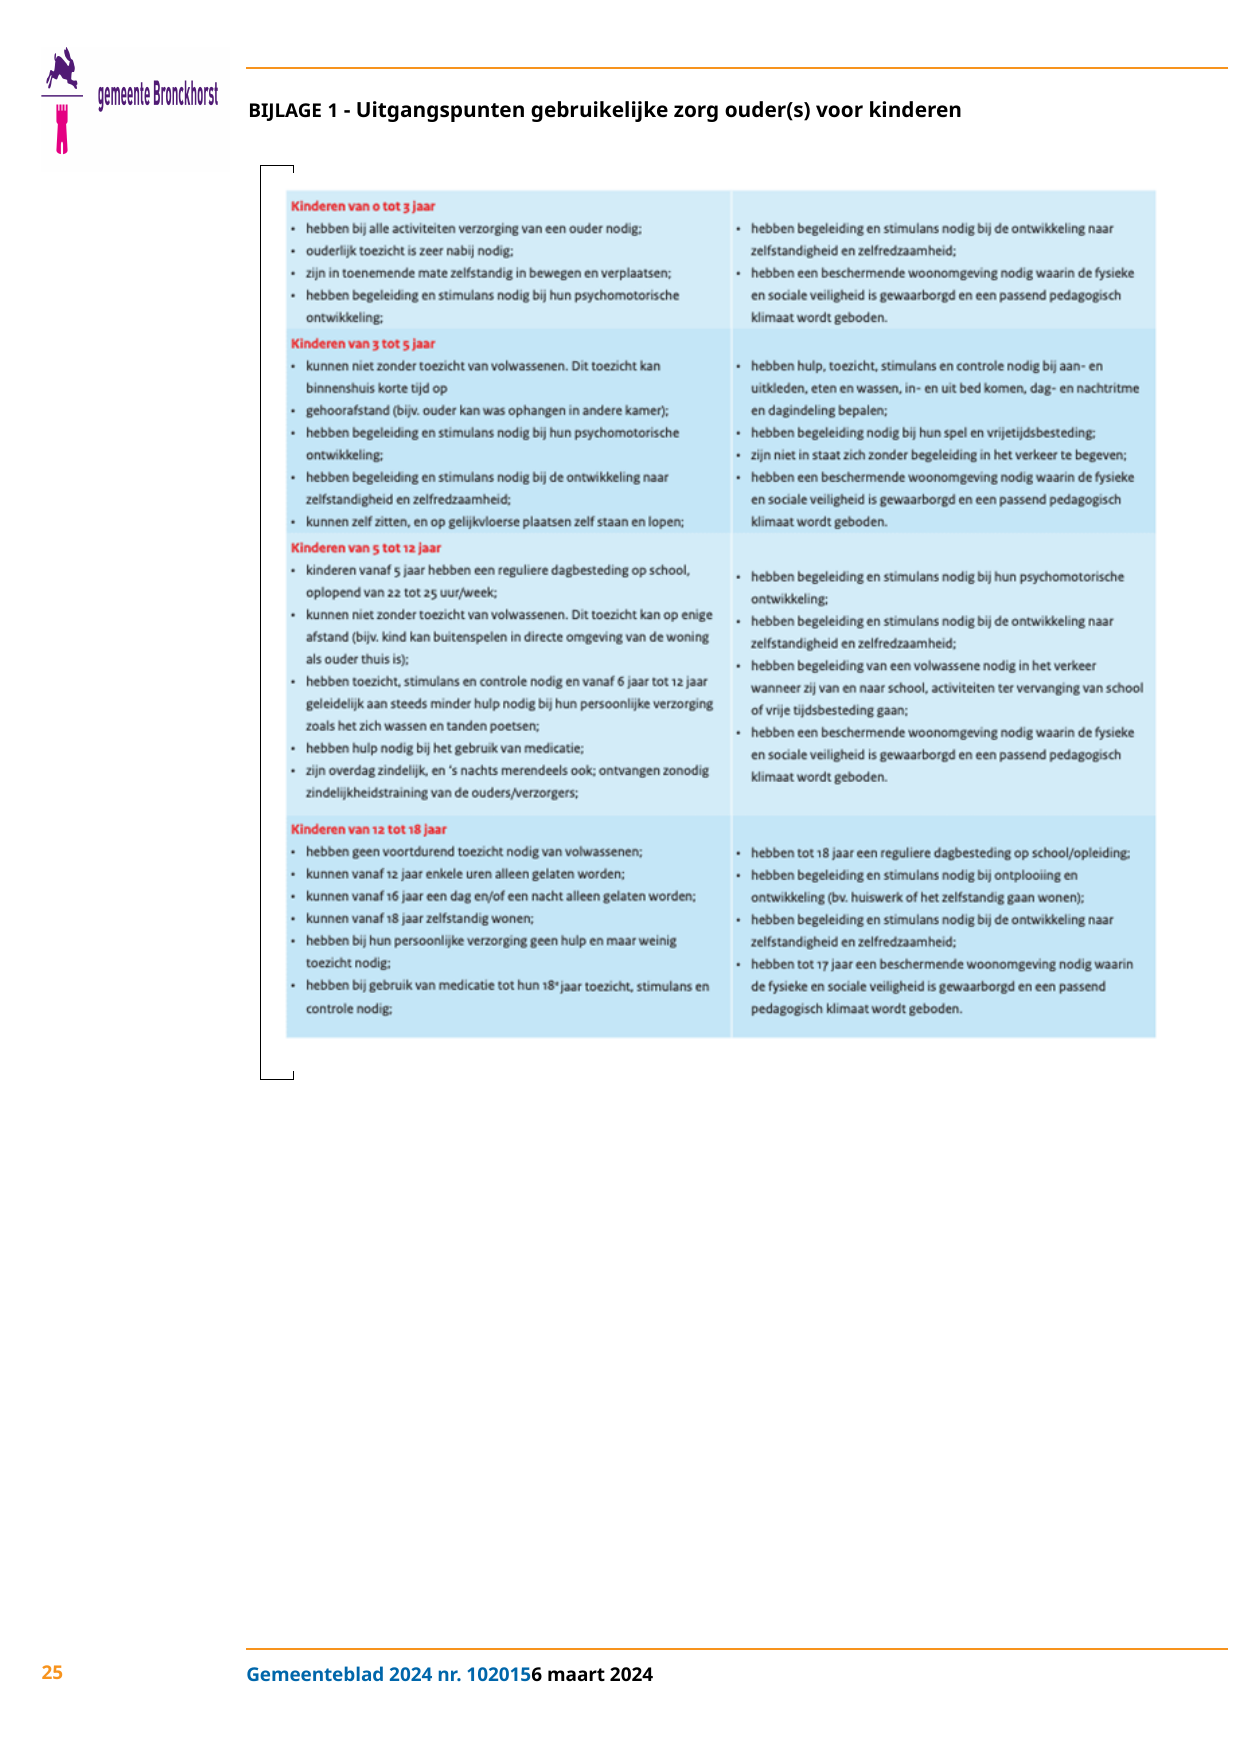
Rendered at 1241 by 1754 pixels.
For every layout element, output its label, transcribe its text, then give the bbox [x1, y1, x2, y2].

text BIJLAGE 1 - Uitgangspunten gebruikelijke zorg ouder(s) voor kinderen [248, 95, 1152, 123]
picture [41, 47, 231, 172]
picture [268, 173, 1173, 1071]
